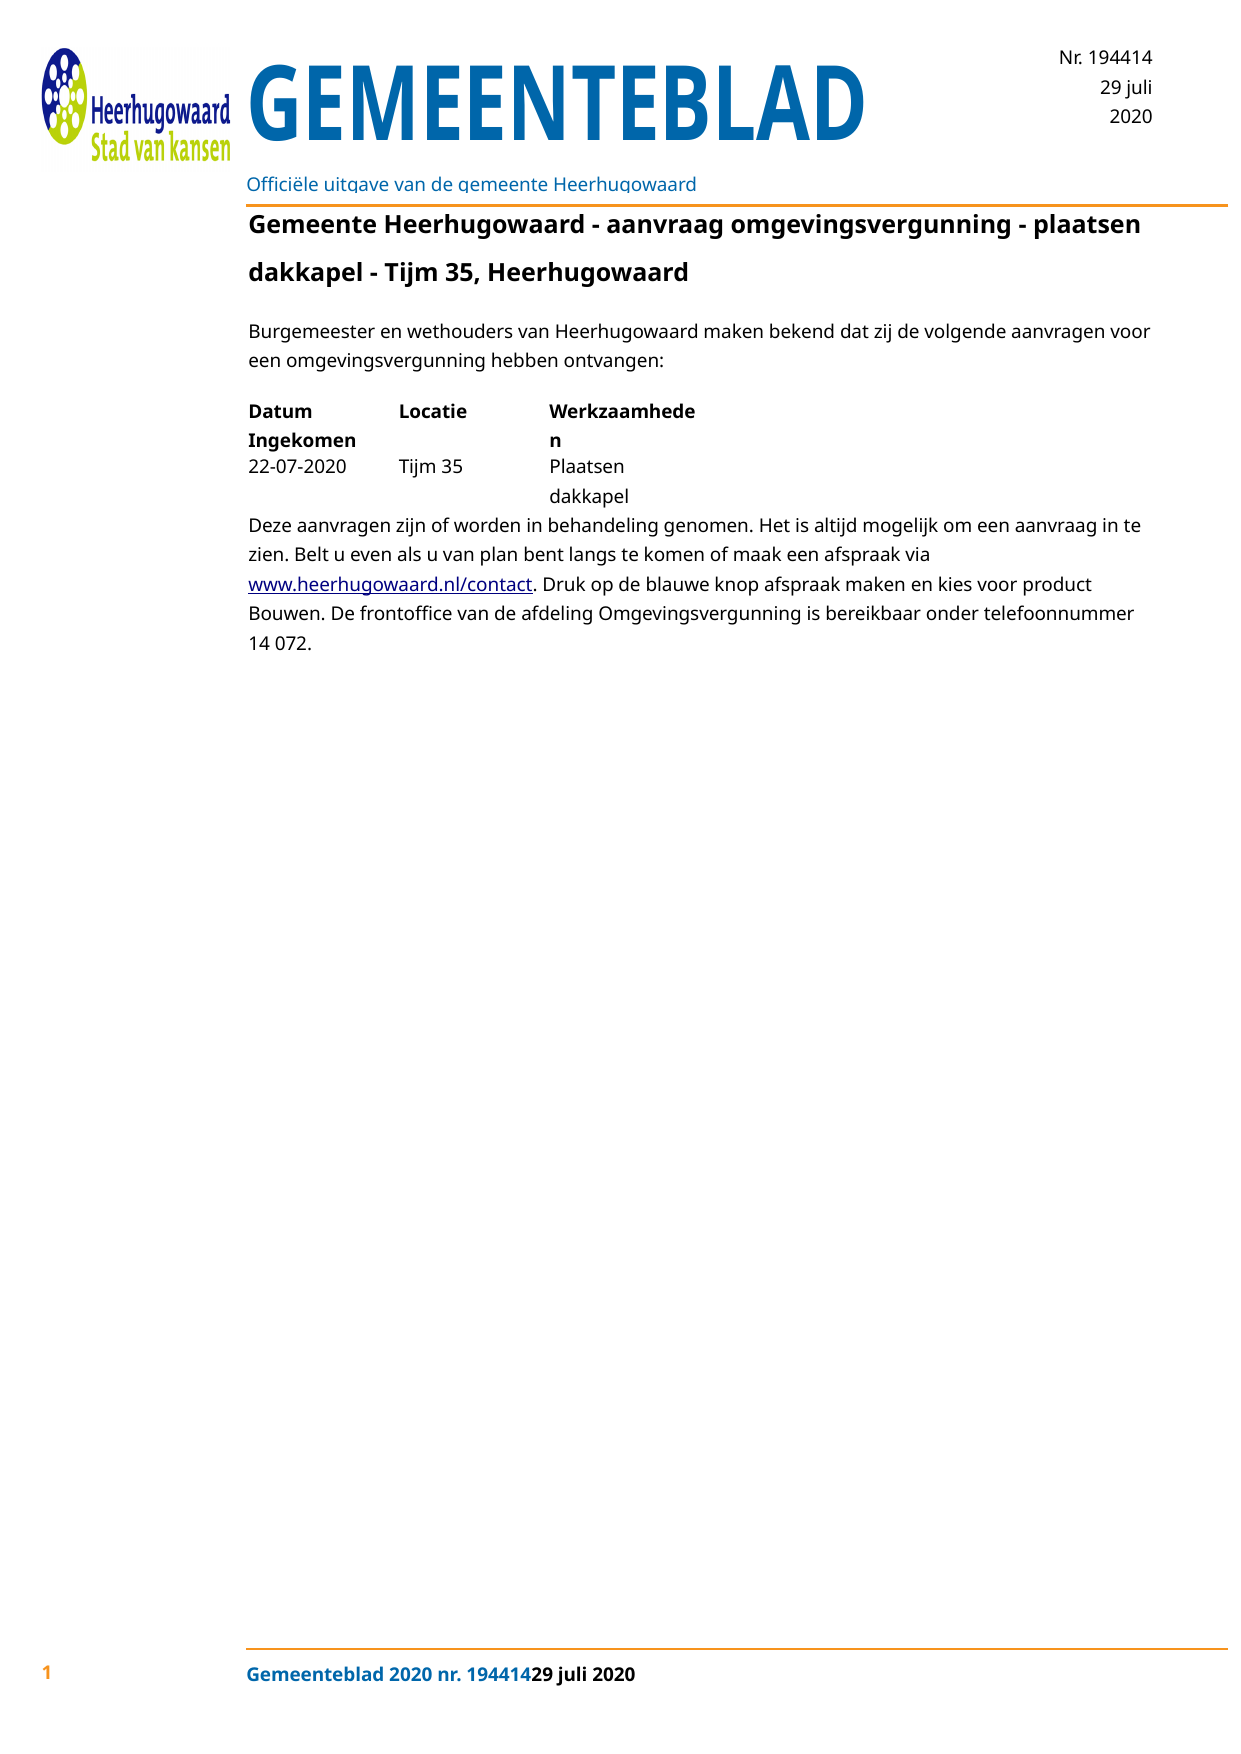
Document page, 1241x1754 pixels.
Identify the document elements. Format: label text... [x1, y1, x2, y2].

picture [41, 47, 231, 172]
table_cell Tijm 35 [399, 453, 549, 509]
table_cell Plaatsen dakkapel [549, 453, 700, 509]
text Gemeente Heerhugowaard - aanvraag omgevingsvergunning - plaatsen dakkapel - Tijm 35, Heerhugowaard [248, 207, 1152, 288]
table_cell 22-07-2020 [248, 453, 398, 509]
table_header Werkzaamheden [549, 398, 700, 453]
table_header Locatie [399, 398, 549, 453]
table_header Datum Ingekomen [248, 398, 398, 453]
text Burgemeester en wethouders van Heerhugowaard maken bekend dat zij de volgende aanvragen voor een omgevingsvergunning hebben ontvangen: [248, 318, 1152, 373]
text Deze aanvragen zijn of worden in behandeling genomen. Het is altijd mogelijk om een aanvraag in te zien. Belt u even als u van plan bent langs te komen of maak een afspraak via www.heerhugowaard.nl/contact. Druk op de blauwe knop afspraak maken en kies voor product Bouwen. De frontoffice van de afdeling Omgevingsvergunning is bereikbaar onder telefoonnummer 14 072. [248, 512, 1152, 656]
